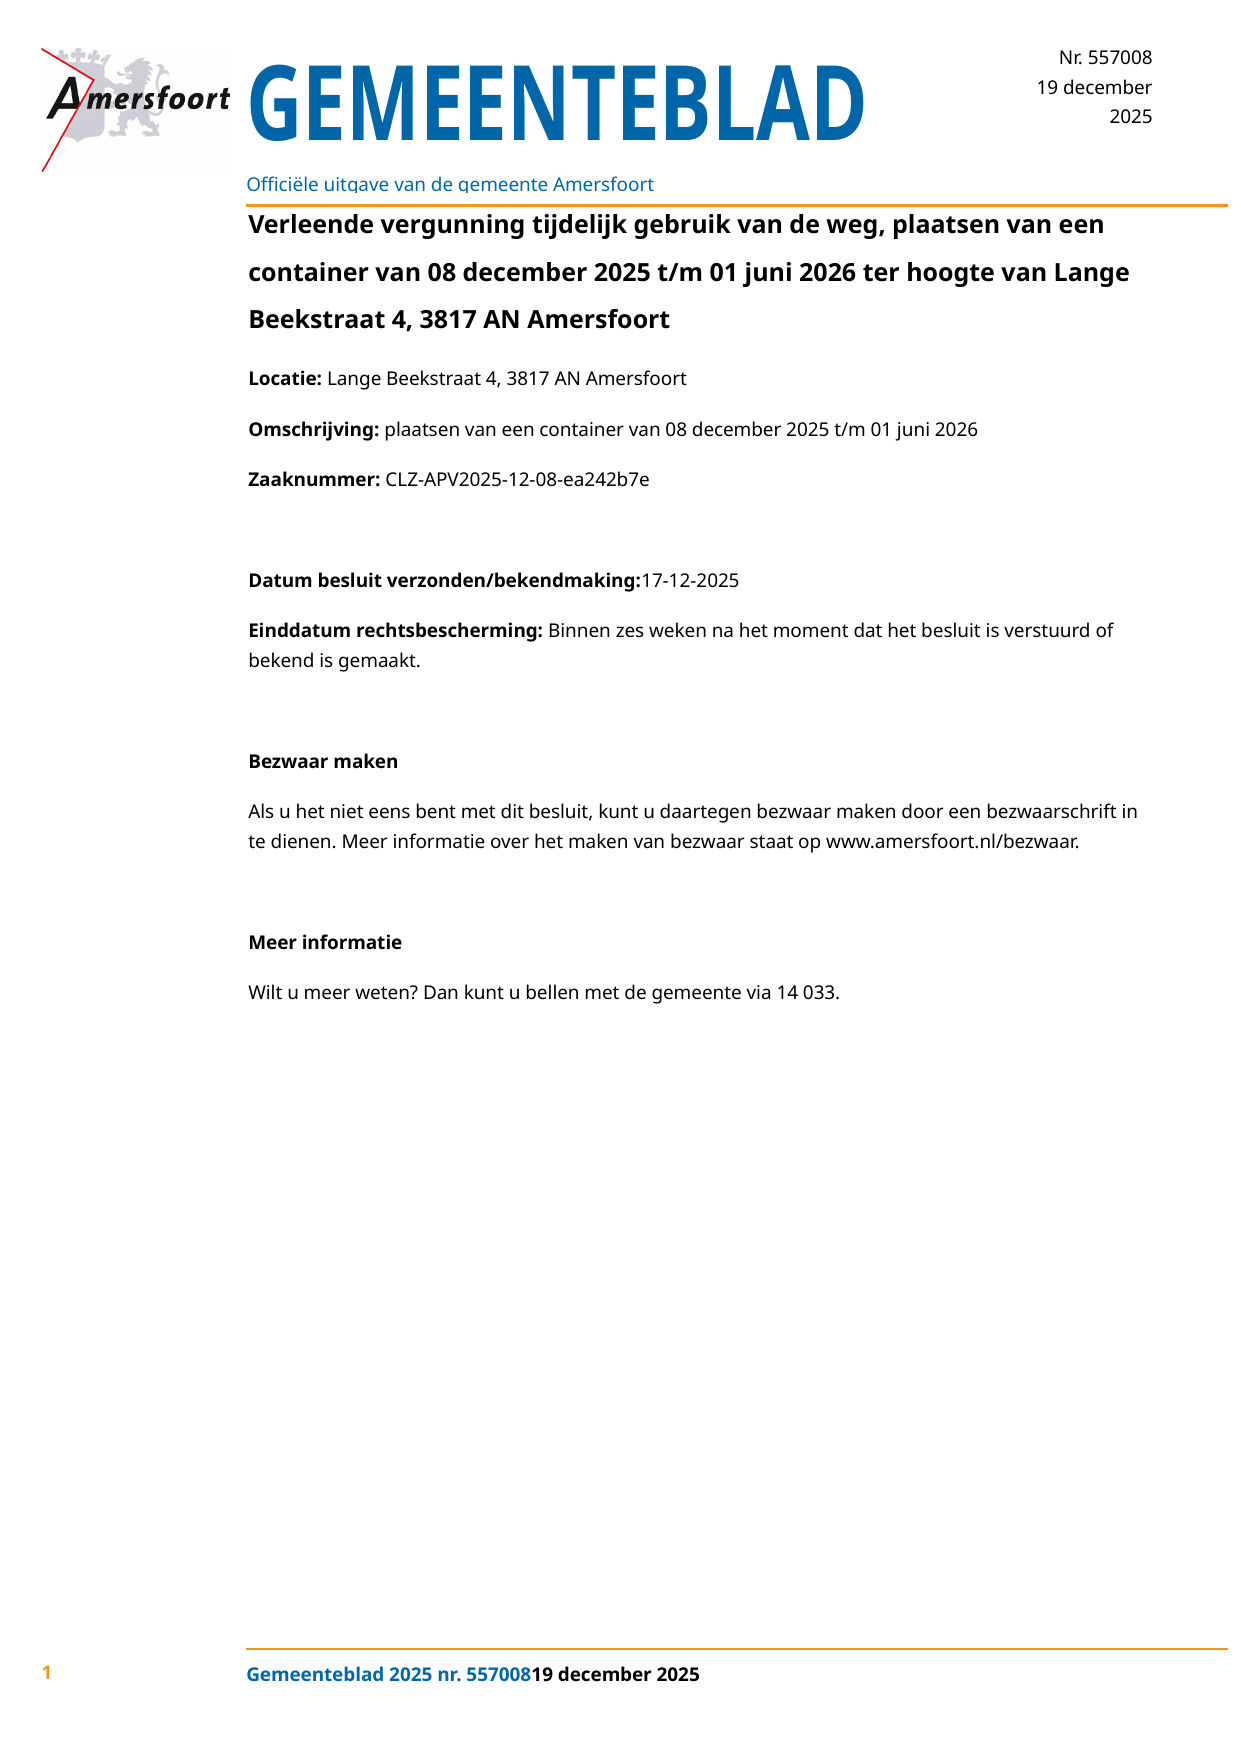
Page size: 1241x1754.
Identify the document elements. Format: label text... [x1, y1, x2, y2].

text Datum besluit verzonden/bekendmaking:17-12-2025 [248, 567, 1152, 593]
text Locatie: Lange Beekstraat 4, 3817 AN Amersfoort [248, 366, 1152, 391]
text Als u het niet eens bent met dit besluit, kunt u daartegen bezwaar maken door een bezwaarschrift in te dienen. Meer informatie over het maken van bezwaar staat op www.amersfoort.nl/bezwaar. [248, 798, 1152, 854]
text Bezwaar maken [248, 748, 1152, 774]
text Verleende vergunning tijdelijk gebruik van de weg, plaatsen van een container van 08 december 2025 t/m 01 juni 2026 ter hoogte van Lange Beekstraat 4, 3817 AN Amersfoort [248, 207, 1152, 336]
text Omschrijving: plaatsen van een container van 08 december 2025 t/m 01 juni 2026 [248, 416, 1152, 442]
text Wilt u meer weten? Dan kunt u bellen met de gemeente via 14 033. [248, 979, 1152, 1005]
picture [41, 47, 231, 172]
text Meer informatie [248, 929, 1152, 954]
text Zaaknummer: CLZ-APV2025-12-08-ea242b7e [248, 466, 1152, 492]
text Einddatum rechtsbescherming: Binnen zes weken na het moment dat het besluit is verstuurd of bekend is gemaakt. [248, 618, 1152, 673]
